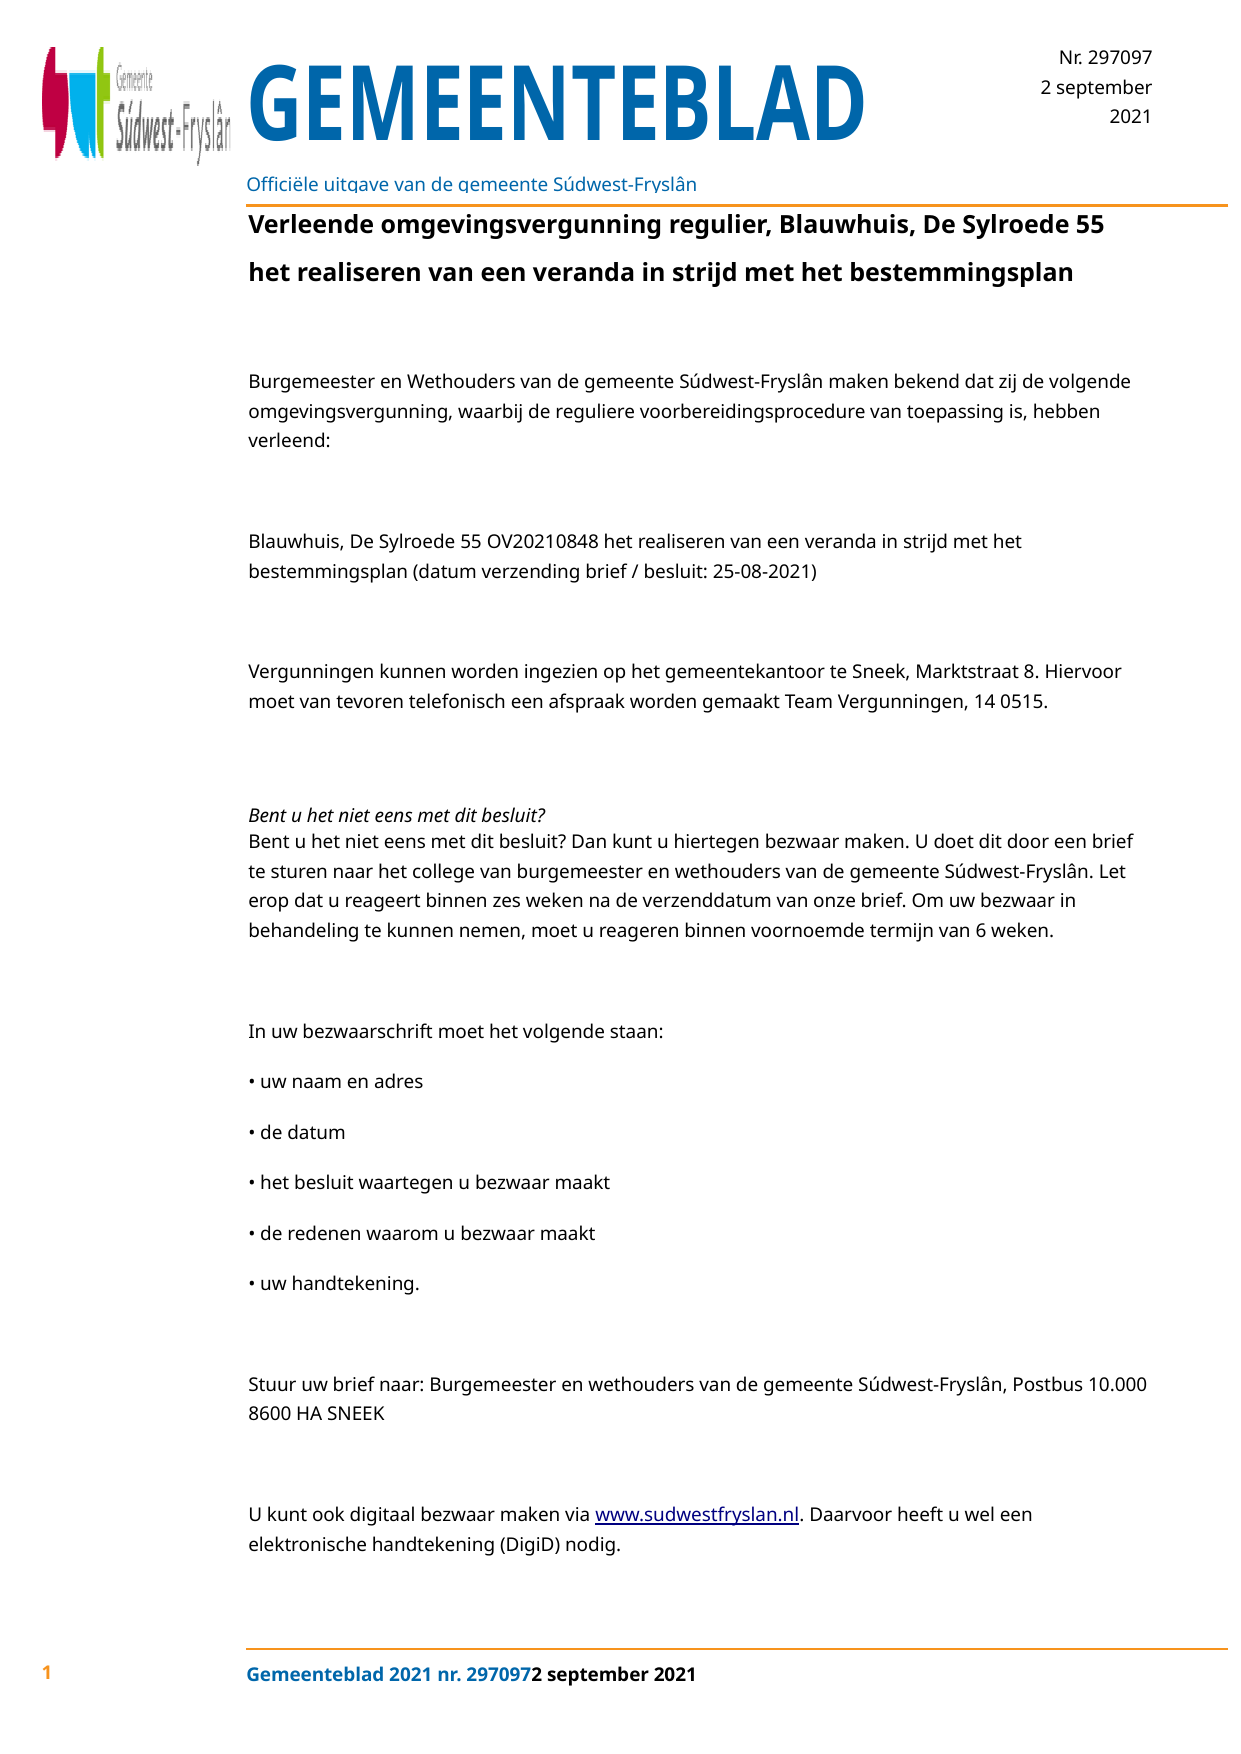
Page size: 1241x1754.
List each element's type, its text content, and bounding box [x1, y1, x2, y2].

text • uw handtekening. [248, 1270, 1152, 1296]
text • de datum [248, 1119, 1152, 1144]
text In uw bezwaarschrift moet het volgende staan: [248, 1018, 1152, 1044]
text Verleende omgevingsvergunning regulier, Blauwhuis, De Sylroede 55 het realiseren van een veranda in strijd met het bestemmingsplan [248, 207, 1152, 288]
text Blauwhuis, De Sylroede 55 OV20210848 het realiseren van een veranda in strijd met het bestemmingsplan (datum verzending brief / besluit: 25-08-2021) [248, 528, 1152, 584]
text • het besluit waartegen u bezwaar maakt [248, 1169, 1152, 1195]
text Burgemeester en Wethouders van de gemeente Súdwest-Fryslân maken bekend dat zij de volgende omgevingsvergunning, waarbij de reguliere voorbereidingsprocedure van toepassing is, hebben verleend: [248, 368, 1152, 453]
text Stuur uw brief naar: Burgemeester en wethouders van de gemeente Súdwest-Fryslân, Postbus 10.000 8600 HA SNEEK [248, 1371, 1152, 1426]
text • de redenen waarom u bezwaar maakt [248, 1220, 1152, 1245]
text • uw naam en adres [248, 1068, 1152, 1094]
text Bent u het niet eens met dit besluit? [248, 803, 1152, 828]
picture [41, 47, 231, 172]
text U kunt ook digitaal bezwaar maken via www.sudwestfryslan.nl. Daarvoor heeft u wel een elektronische handtekening (DigiD) nodig. [248, 1501, 1152, 1557]
text Bent u het niet eens met dit besluit? Dan kunt u hiertegen bezwaar maken. U doet dit door een brief te sturen naar het college van burgemeester en wethouders van de gemeente Súdwest-Fryslân. Let erop dat u reageert binnen zes weken na de verzenddatum van onze brief. Om uw bezwaar in behandeling te kunnen nemen, moet u reageren binnen voornoemde termijn van 6 weken. [248, 828, 1152, 943]
text Vergunningen kunnen worden ingezien op het gemeentekantoor te Sneek, Marktstraat 8. Hiervoor moet van tevoren telefonisch een afspraak worden gemaakt Team Vergunningen, 14 0515. [248, 659, 1152, 714]
